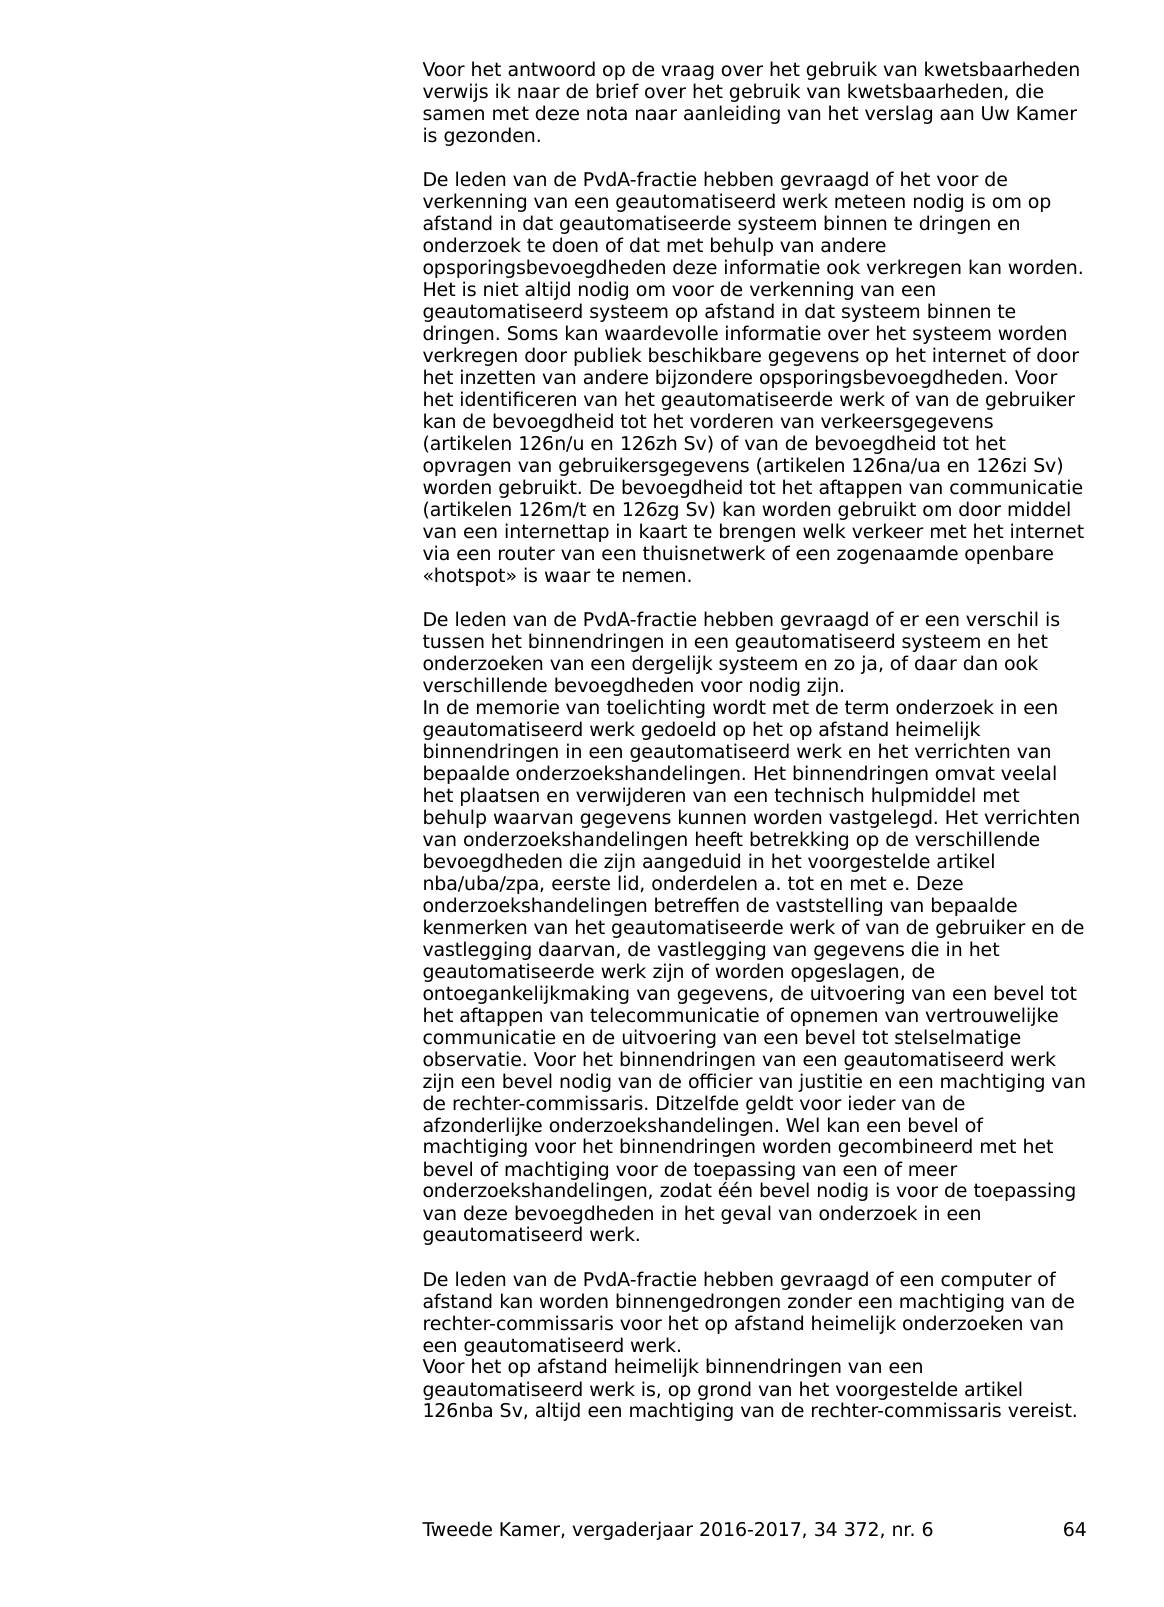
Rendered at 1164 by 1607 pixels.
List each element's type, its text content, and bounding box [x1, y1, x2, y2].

text In de memorie van toelichting wordt met de term onderzoek in een geautomatiseerd werk gedoeld op het op afstand heimelijk binnendringen in een geautomatiseerd werk en het verrichten van bepaalde onderzoekshandelingen. Het binnendringen omvat veelal het plaatsen en verwijderen van een technisch hulpmiddel met behulp waarvan gegevens kunnen worden vastgelegd. Het verrichten van onderzoekshandelingen heeft betrekking op de verschillende bevoegdheden die zijn aangeduid in het voorgestelde artikel nba/uba/zpa, eerste lid, onderdelen a. tot en met e. Deze onderzoekshandelingen betreffen de vaststelling van bepaalde kenmerken van het geautomatiseerde werk of van de gebruiker en de vastlegging daarvan, de vastlegging van gegevens die in het geautomatiseerde werk zijn of worden opgeslagen, de ontoegankelijkmaking van gegevens, de uitvoering van een bevel tot het aftappen van telecommunicatie of opnemen van vertrouwelijke communicatie en de uitvoering van een bevel tot stelselmatige observatie. Voor het binnendringen van een geautomatiseerd werk zijn een bevel nodig van de officier van justitie en een machtiging van de rechter-commissaris. Ditzelfde geldt voor ieder van de afzonderlijke onderzoekshandelingen. Wel kan een bevel of machtiging voor het binnendringen worden gecombineerd met het bevel of machtiging voor de toepassing van een of meer onderzoekshandelingen, zodat één bevel nodig is voor de toepassing van deze bevoegdheden in het geval van onderzoek in een geautomatiseerd werk. [422, 697, 1087, 1246]
text Voor het antwoord op de vraag over het gebruik van kwetsbaarheden verwijs ik naar de brief over het gebruik van kwetsbaarheden, die samen met deze nota naar aanleiding van het verslag aan Uw Kamer is gezonden. [422, 59, 1087, 147]
text De leden van de PvdA-fractie hebben gevraagd of het voor de verkenning van een geautomatiseerd werk meteen nodig is om op afstand in dat geautomatiseerde systeem binnen te dringen en onderzoek te doen of dat met behulp van andere opsporingsbevoegdheden deze informatie ook verkregen kan worden. [422, 169, 1087, 279]
text Het is niet altijd nodig om voor de verkenning van een geautomatiseerd systeem op afstand in dat systeem binnen te dringen. Soms kan waardevolle informatie over het systeem worden verkregen door publiek beschikbare gegevens op het internet of door het inzetten van andere bijzondere opsporingsbevoegdheden. Voor het identificeren van het geautomatiseerde werk of van de gebruiker kan de bevoegdheid tot het vorderen van verkeersgegevens (artikelen 126n/u en 126zh Sv) of van de bevoegdheid tot het opvragen van gebruikersgegevens (artikelen 126na/ua en 126zi Sv) worden gebruikt. De bevoegdheid tot het aftappen van communicatie (artikelen 126m/t en 126zg Sv) kan worden gebruikt om door middel van een internettap in kaart te brengen welk verkeer met het internet via een router van een thuisnetwerk of een zogenaamde openbare «hotspot» is waar te nemen. [422, 279, 1087, 587]
text De leden van de PvdA-fractie hebben gevraagd of een computer of afstand kan worden binnengedrongen zonder een machtiging van de rechter-commissaris voor het op afstand heimelijk onderzoeken van een geautomatiseerd werk. [422, 1268, 1087, 1356]
text De leden van de PvdA-fractie hebben gevraagd of er een verschil is tussen het binnendringen in een geautomatiseerd systeem en het onderzoeken van een dergelijk systeem en zo ja, of daar dan ook verschillende bevoegdheden voor nodig zijn. [422, 609, 1087, 697]
text Voor het op afstand heimelijk binnendringen van een geautomatiseerd werk is, op grond van het voorgestelde artikel 126nba Sv, altijd een machtiging van de rechter-commissaris vereist. [422, 1356, 1087, 1422]
